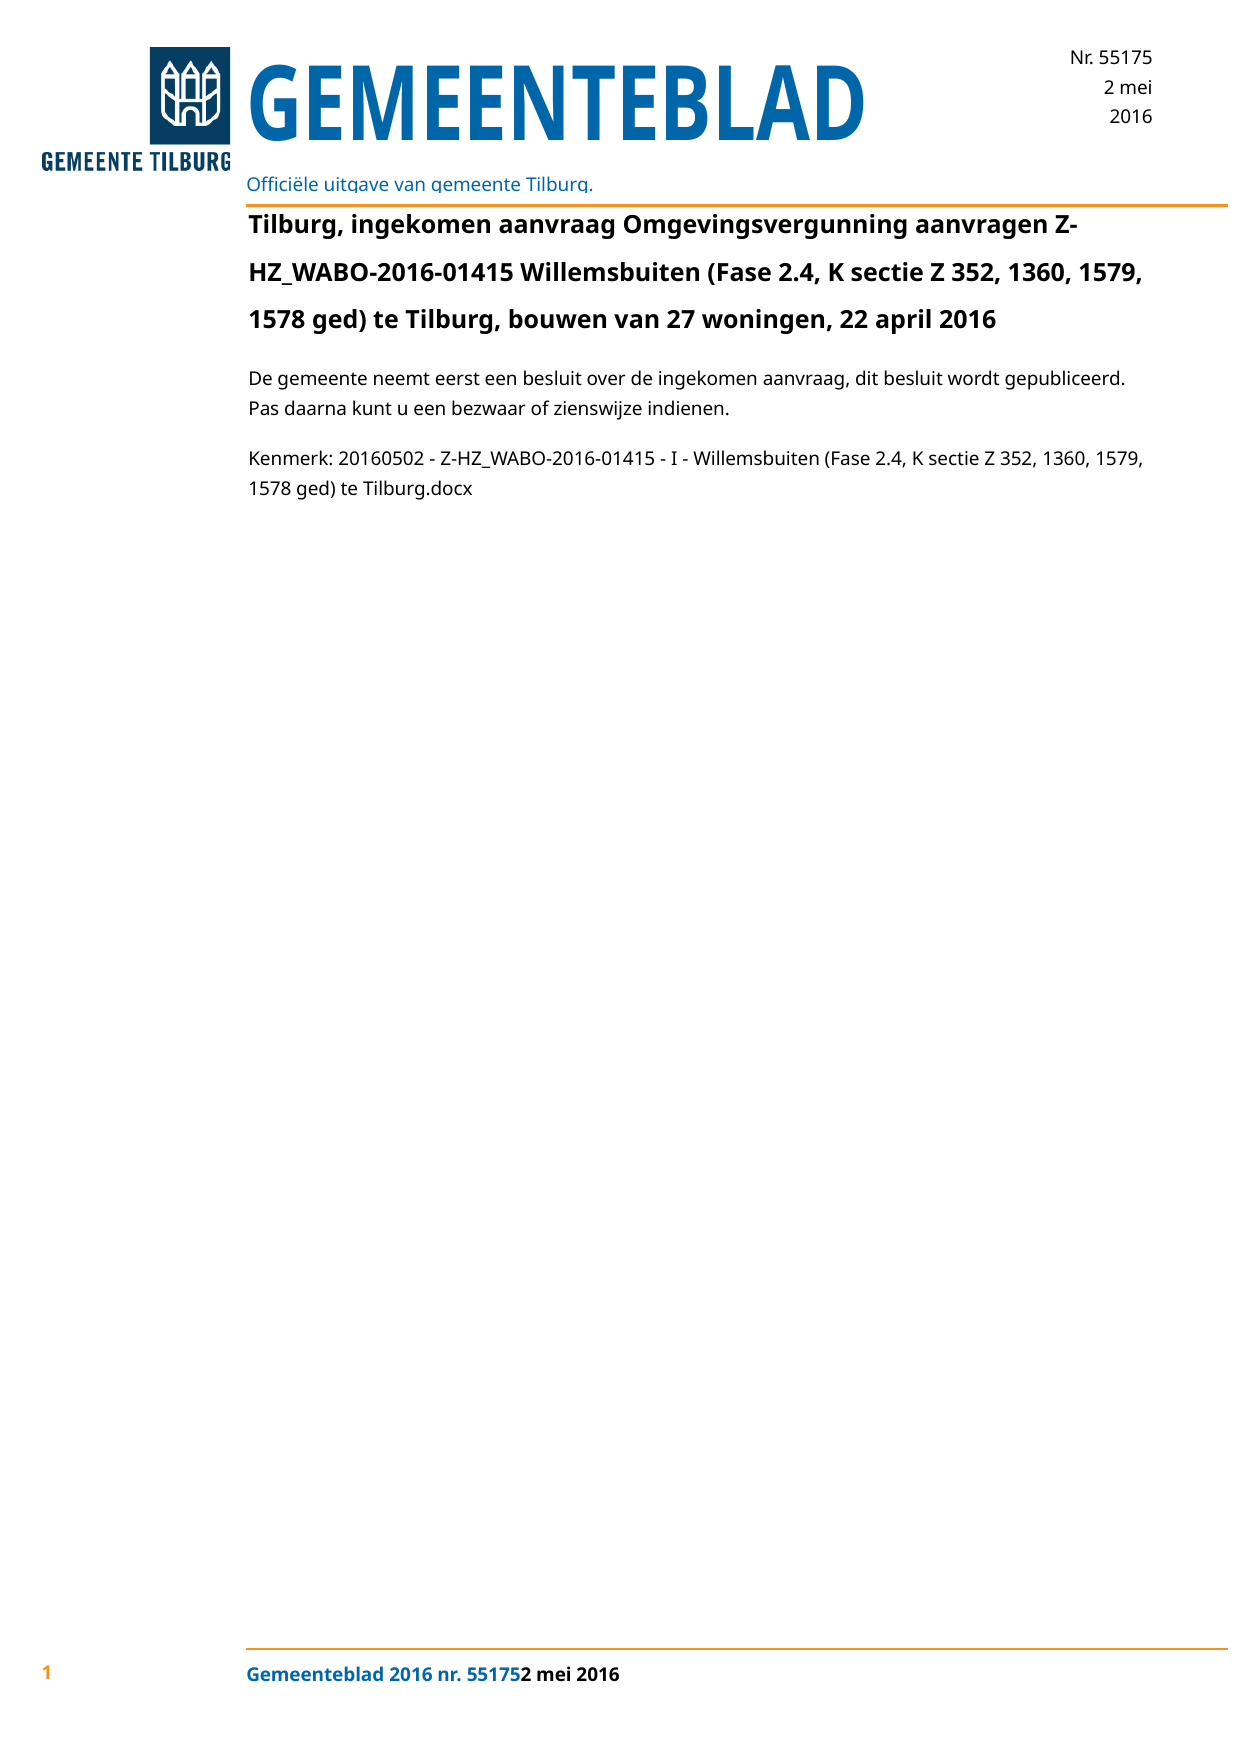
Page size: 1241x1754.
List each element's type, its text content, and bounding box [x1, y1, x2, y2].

text De gemeente neemt eerst een besluit over de ingekomen aanvraag, dit besluit wordt gepubliceerd. Pas daarna kunt u een bezwaar of zienswijze indienen. [248, 366, 1152, 421]
text Tilburg, ingekomen aanvraag Omgevingsvergunning aanvragen Z-HZ_WABO-2016-01415 Willemsbuiten (Fase 2.4, K sectie Z 352, 1360, 1579, 1578 ged) te Tilburg, bouwen van 27 woningen, 22 april 2016 [248, 207, 1152, 336]
picture [41, 47, 231, 172]
text Kenmerk: 20160502 - Z-HZ_WABO-2016-01415 - I - Willemsbuiten (Fase 2.4, K sectie Z 352, 1360, 1579, 1578 ged) te Tilburg.docx [248, 446, 1152, 501]
